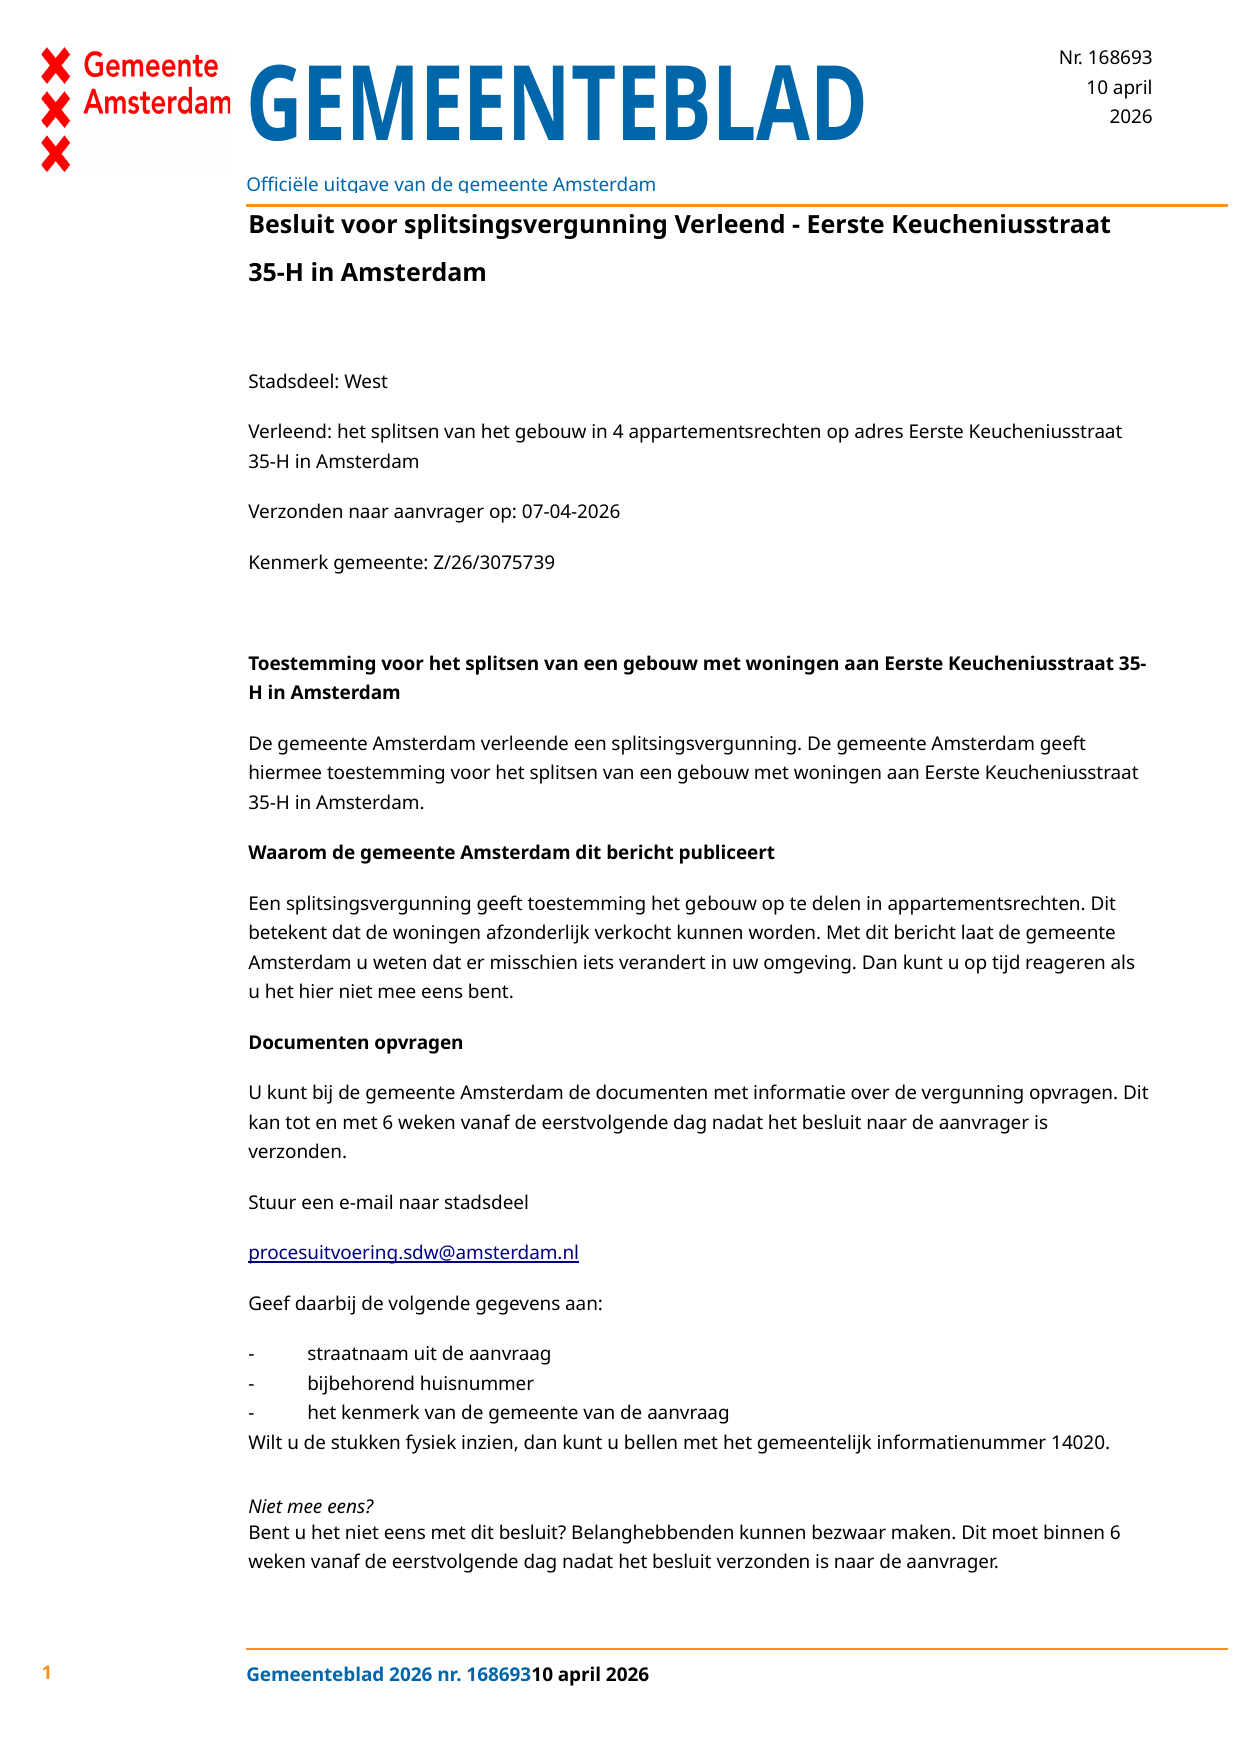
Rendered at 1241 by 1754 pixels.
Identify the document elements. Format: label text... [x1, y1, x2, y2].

text Wilt u de stukken fysiek inzien, dan kunt u bellen met het gemeentelijk informatienummer 14020. [248, 1429, 1152, 1455]
text De gemeente Amsterdam verleende een splitsingsvergunning. De gemeente Amsterdam geeft hiermee toestemming voor het splitsen van een gebouw met woningen aan Eerste Keucheniusstraat 35-H in Amsterdam. [248, 730, 1152, 815]
text Bent u het niet eens met dit besluit? Belanghebbenden kunnen bezwaar maken. Dit moet binnen 6 weken vanaf de eerstvolgende dag nadat het besluit verzonden is naar de aanvrager. [248, 1519, 1152, 1574]
text Geef daarbij de volgende gegevens aan: [248, 1290, 1152, 1316]
text U kunt bij de gemeente Amsterdam de documenten met informatie over de vergunning opvragen. Dit kan tot en met 6 weken vanaf de eerstvolgende dag nadat het besluit naar de aanvrager is verzonden. [248, 1079, 1152, 1164]
text Kenmerk gemeente: Z/26/3075739 [248, 549, 1152, 575]
text Stuur een e-mail naar stadsdeel [248, 1189, 1152, 1215]
text Besluit voor splitsingsvergunning Verleend - Eerste Keucheniusstraat 35-H in Amsterdam [248, 207, 1152, 288]
text Documenten opvragen [248, 1029, 1152, 1055]
text Een splitsingsvergunning geeft toestemming het gebouw op te delen in appartementsrechten. Dit betekent dat de woningen afzonderlijk verkocht kunnen worden. Met dit bericht laat de gemeente Amsterdam u weten dat er misschien iets verandert in uw omgeving. Dan kunt u op tijd reageren als u het hier niet mee eens bent. [248, 890, 1152, 1004]
list straatnaam uit de aanvraag [248, 1340, 1152, 1366]
text Stadsdeel: West [248, 368, 1152, 394]
text Verzonden naar aanvrager op: 07-04-2026 [248, 499, 1152, 524]
text Toestemming voor het splitsen van een gebouw met woningen aan Eerste Keucheniusstraat 35-H in Amsterdam [248, 650, 1152, 705]
picture [41, 47, 231, 172]
text Waarom de gemeente Amsterdam dit bericht publiceert [248, 839, 1152, 865]
text Niet mee eens? [248, 1493, 1152, 1519]
text procesuitvoering.sdw@amsterdam.nl [248, 1239, 1152, 1265]
list het kenmerk van de gemeente van de aanvraag [248, 1399, 1152, 1425]
list bijbehorend huisnummer [248, 1370, 1152, 1396]
text Verleend: het splitsen van het gebouw in 4 appartementsrechten op adres Eerste Keucheniusstraat 35-H in Amsterdam [248, 419, 1152, 474]
